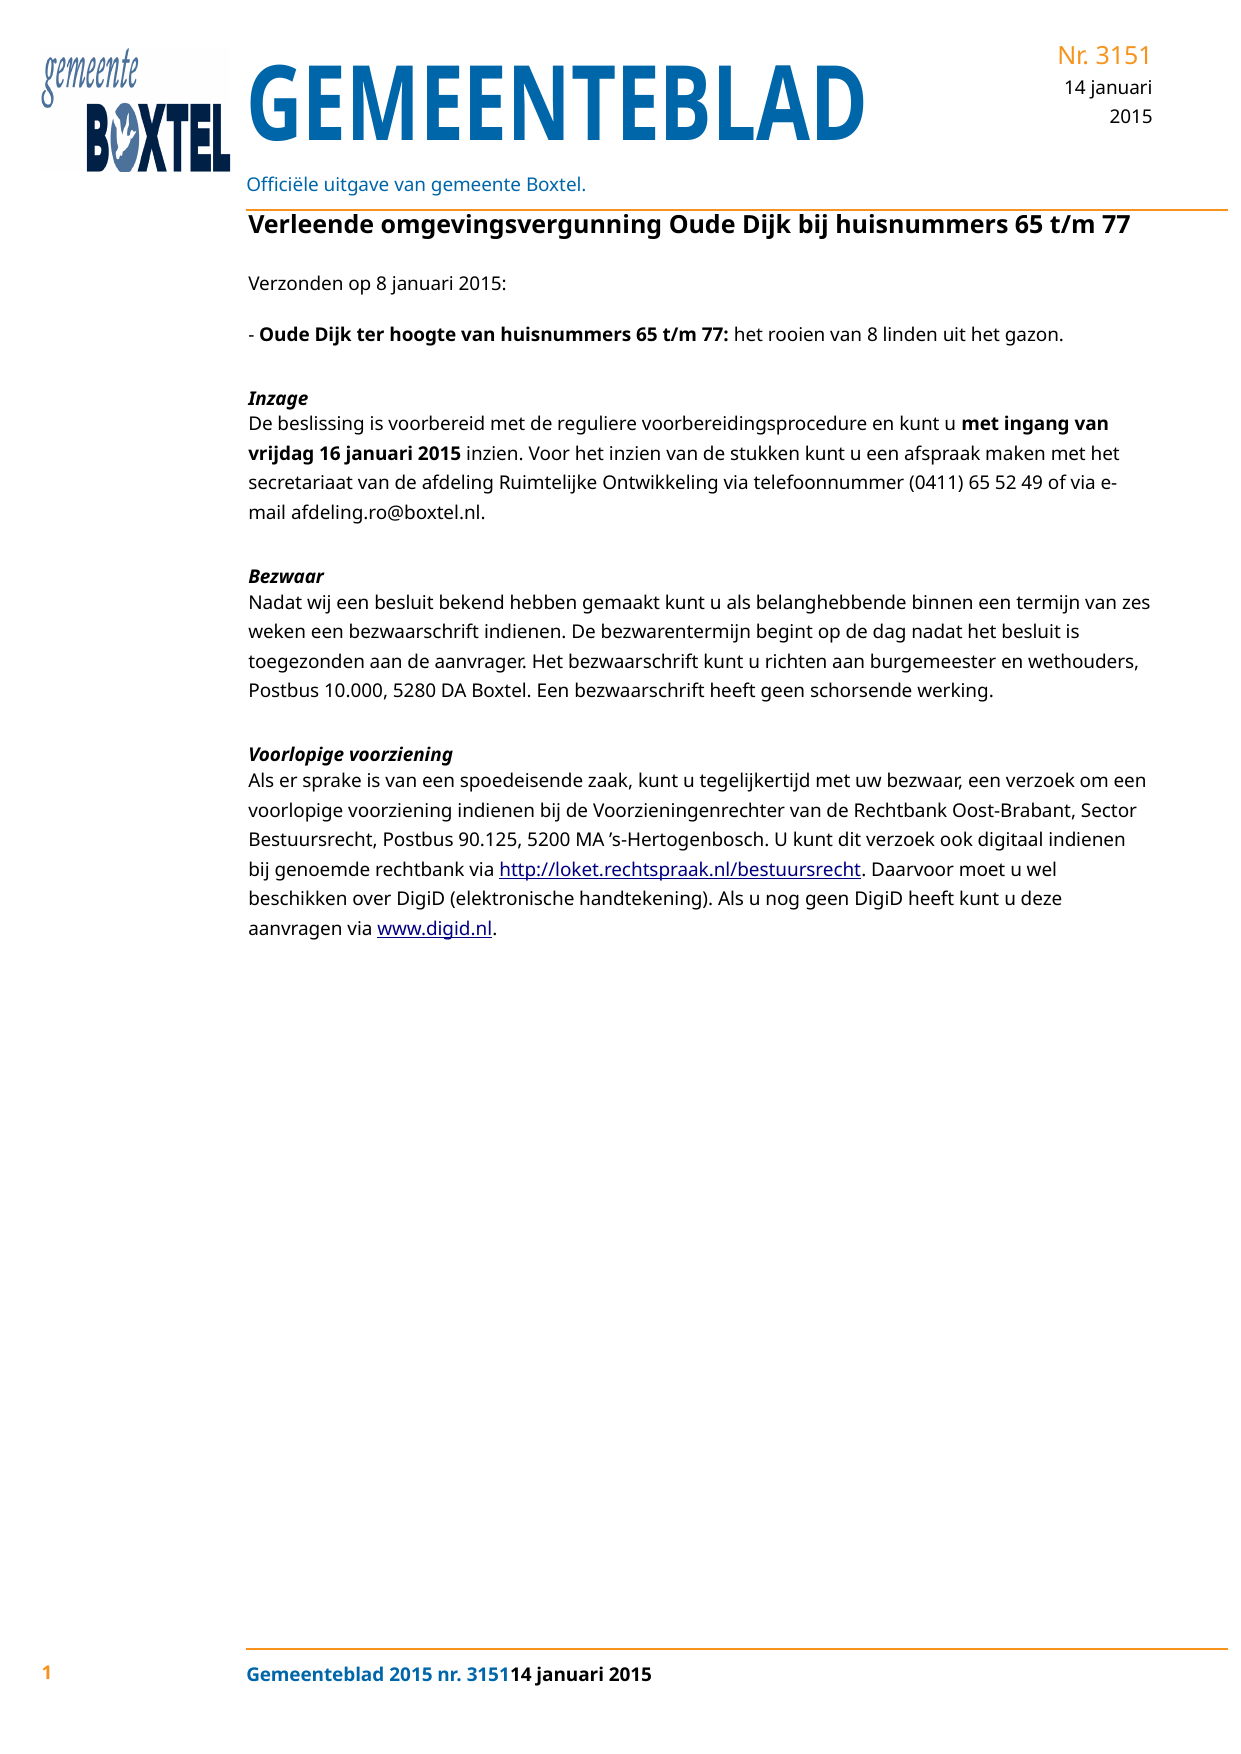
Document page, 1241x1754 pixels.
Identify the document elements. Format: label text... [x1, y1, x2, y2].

picture [41, 47, 231, 172]
text Nadat wij een besluit bekend hebben gemaakt kunt u als belanghebbende binnen een termijn van zes weken een bezwaarschrift indienen. De bezwarentermijn begint op de dag nadat het besluit is toegezonden aan de aanvrager. Het bezwaarschrift kunt u richten aan burgemeester en wethouders, Postbus 10.000, 5280 DA Boxtel. Een bezwaarschrift heeft geen schorsende werking. [248, 589, 1152, 703]
text Inzage [248, 385, 1152, 410]
text Als er sprake is van een spoedeisende zaak, kunt u tegelijkertijd met uw bezwaar, een verzoek om een voorlopige voorziening indienen bij de Voorzieningenrechter van de Rechtbank Oost-Brabant, Sector Bestuursrecht, Postbus 90.125, 5200 MA ’s-Hertogenbosch. U kunt dit verzoek ook digitaal indienen bij genoemde rechtbank via http://loket.rechtspraak.nl/bestuursrecht. Daarvoor moet u wel beschikken over DigiD (elektronische handtekening). Als u nog geen DigiD heeft kunt u deze aanvragen via www.digid.nl. [248, 767, 1152, 941]
text Verzonden op 8 januari 2015: [248, 270, 1152, 296]
text - Oude Dijk ter hoogte van huisnummers 65 t/m 77: het rooien van 8 linden uit het gazon. [248, 321, 1152, 346]
text Voorlopige voorziening [248, 742, 1152, 767]
text Bezwaar [248, 563, 1152, 589]
text Verleende omgevingsvergunning Oude Dijk bij huisnummers 65 t/m 77 [248, 211, 1152, 241]
text De beslissing is voorbereid met de reguliere voorbereidingsprocedure en kunt u met ingang van vrijdag 16 januari 2015 inzien. Voor het inzien van de stukken kunt u een afspraak maken met het secretariaat van de afdeling Ruimtelijke Ontwikkeling via telefoonnummer (0411) 65 52 49 of via e-mail afdeling.ro@boxtel.nl. [248, 410, 1152, 525]
